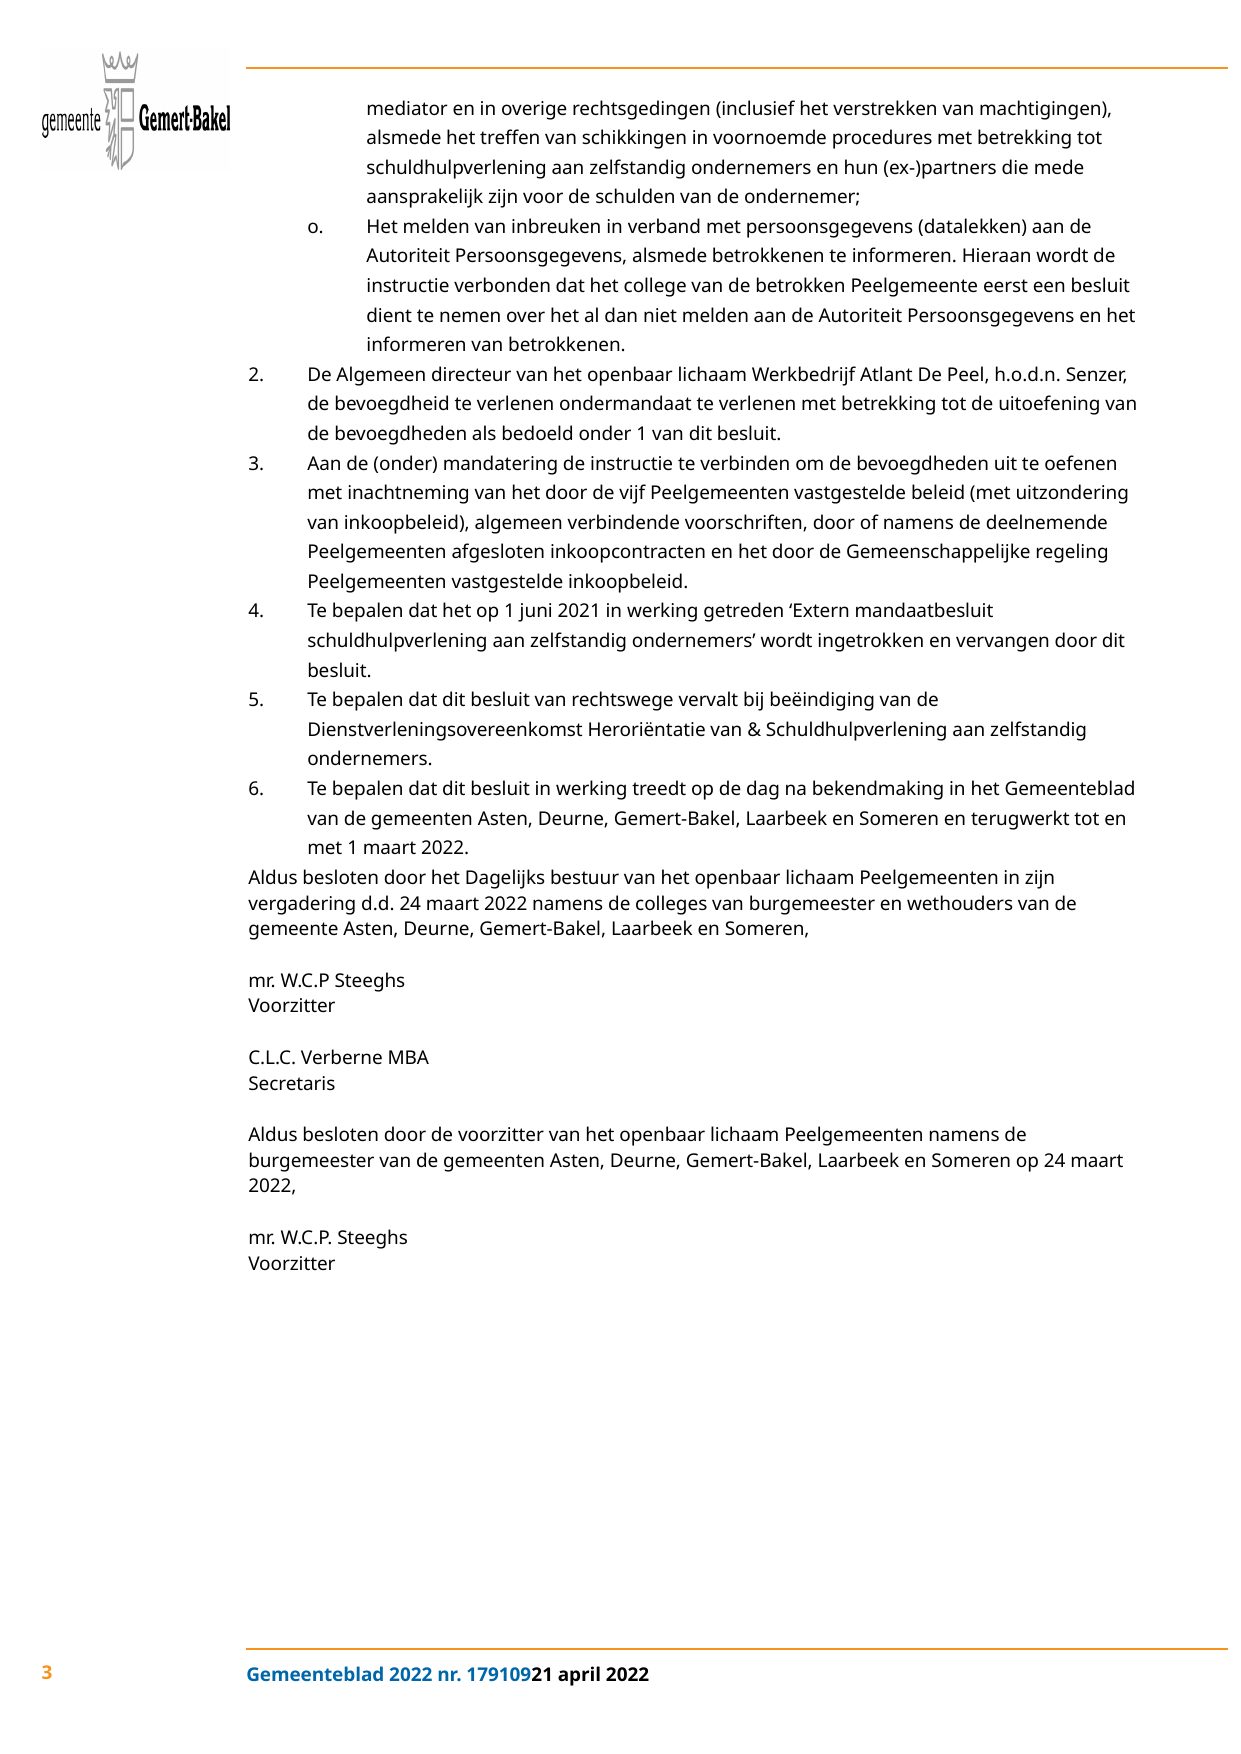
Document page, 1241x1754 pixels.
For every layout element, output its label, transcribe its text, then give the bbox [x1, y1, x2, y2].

list mediator en in overige rechtsgedingen (inclusief het verstrekken van machtigingen), alsmede het treffen van schikkingen in voornoemde procedures met betrekking tot schuldhulpverlening aan zelfstandig ondernemers en hun (ex-)partners die mede aansprakelijk zijn voor de schulden van de ondernemer; [307, 95, 1152, 209]
text Aldus besloten door het Dagelijks bestuur van het openbaar lichaam Peelgemeenten in zijn vergadering d.d. 24 maart 2022 namens de colleges van burgemeester en wethouders van de gemeente Asten, Deurne, Gemert-Bakel, Laarbeek en Someren, [248, 864, 1152, 941]
picture [41, 47, 231, 172]
list De Algemeen directeur van het openbaar lichaam Werkbedrijf Atlant De Peel, h.o.d.n. Senzer, de bevoegdheid te verlenen ondermandaat te verlenen met betrekking tot de uitoefening van de bevoegdheden als bedoeld onder 1 van dit besluit. [248, 361, 1152, 446]
list Te bepalen dat dit besluit van rechtswege vervalt bij beëindiging van de Dienstverleningsovereenkomst Heroriëntatie van & Schuldhulpverlening aan zelfstandig ondernemers. [248, 686, 1152, 771]
list Het melden van inbreuken in verband met persoonsgegevens (datalekken) aan de Autoriteit Persoonsgegevens, alsmede betrokkenen te informeren. Hieraan wordt de instructie verbonden dat het college van de betrokken Peelgemeente eerst een besluit dient te nemen over het al dan niet melden aan de Autoriteit Persoonsgegevens en het informeren van betrokkenen. [307, 213, 1152, 357]
text Secretaris [248, 1070, 1152, 1096]
text Aldus besloten door de voorzitter van het openbaar lichaam Peelgemeenten namens de burgemeester van de gemeenten Asten, Deurne, Gemert-Bakel, Laarbeek en Someren op 24 maart 2022, [248, 1121, 1152, 1198]
text mr. W.C.P Steeghs [248, 967, 1152, 993]
text C.L.C. Verberne MBA [248, 1044, 1152, 1070]
list Te bepalen dat dit besluit in werking treedt op de dag na bekendmaking in het Gemeenteblad van de gemeenten Asten, Deurne, Gemert-Bakel, Laarbeek en Someren en terugwerkt tot en met 1 maart 2022. [248, 775, 1152, 860]
text Voorzitter [248, 1250, 1152, 1276]
list Te bepalen dat het op 1 juni 2021 in werking getreden ‘Extern mandaatbesluit schuldhulpverlening aan zelfstandig ondernemers’ wordt ingetrokken en vervangen door dit besluit. [248, 598, 1152, 683]
text mr. W.C.P. Steeghs [248, 1224, 1152, 1250]
list Aan de (onder) mandatering de instructie te verbinden om de bevoegdheden uit te oefenen met inachtneming van het door de vijf Peelgemeenten vastgestelde beleid (met uitzondering van inkoopbeleid), algemeen verbindende voorschriften, door of namens de deelnemende Peelgemeenten afgesloten inkoopcontracten en het door de Gemeenschappelijke regeling Peelgemeenten vastgestelde inkoopbeleid. [248, 450, 1152, 594]
text Voorzitter [248, 993, 1152, 1018]
